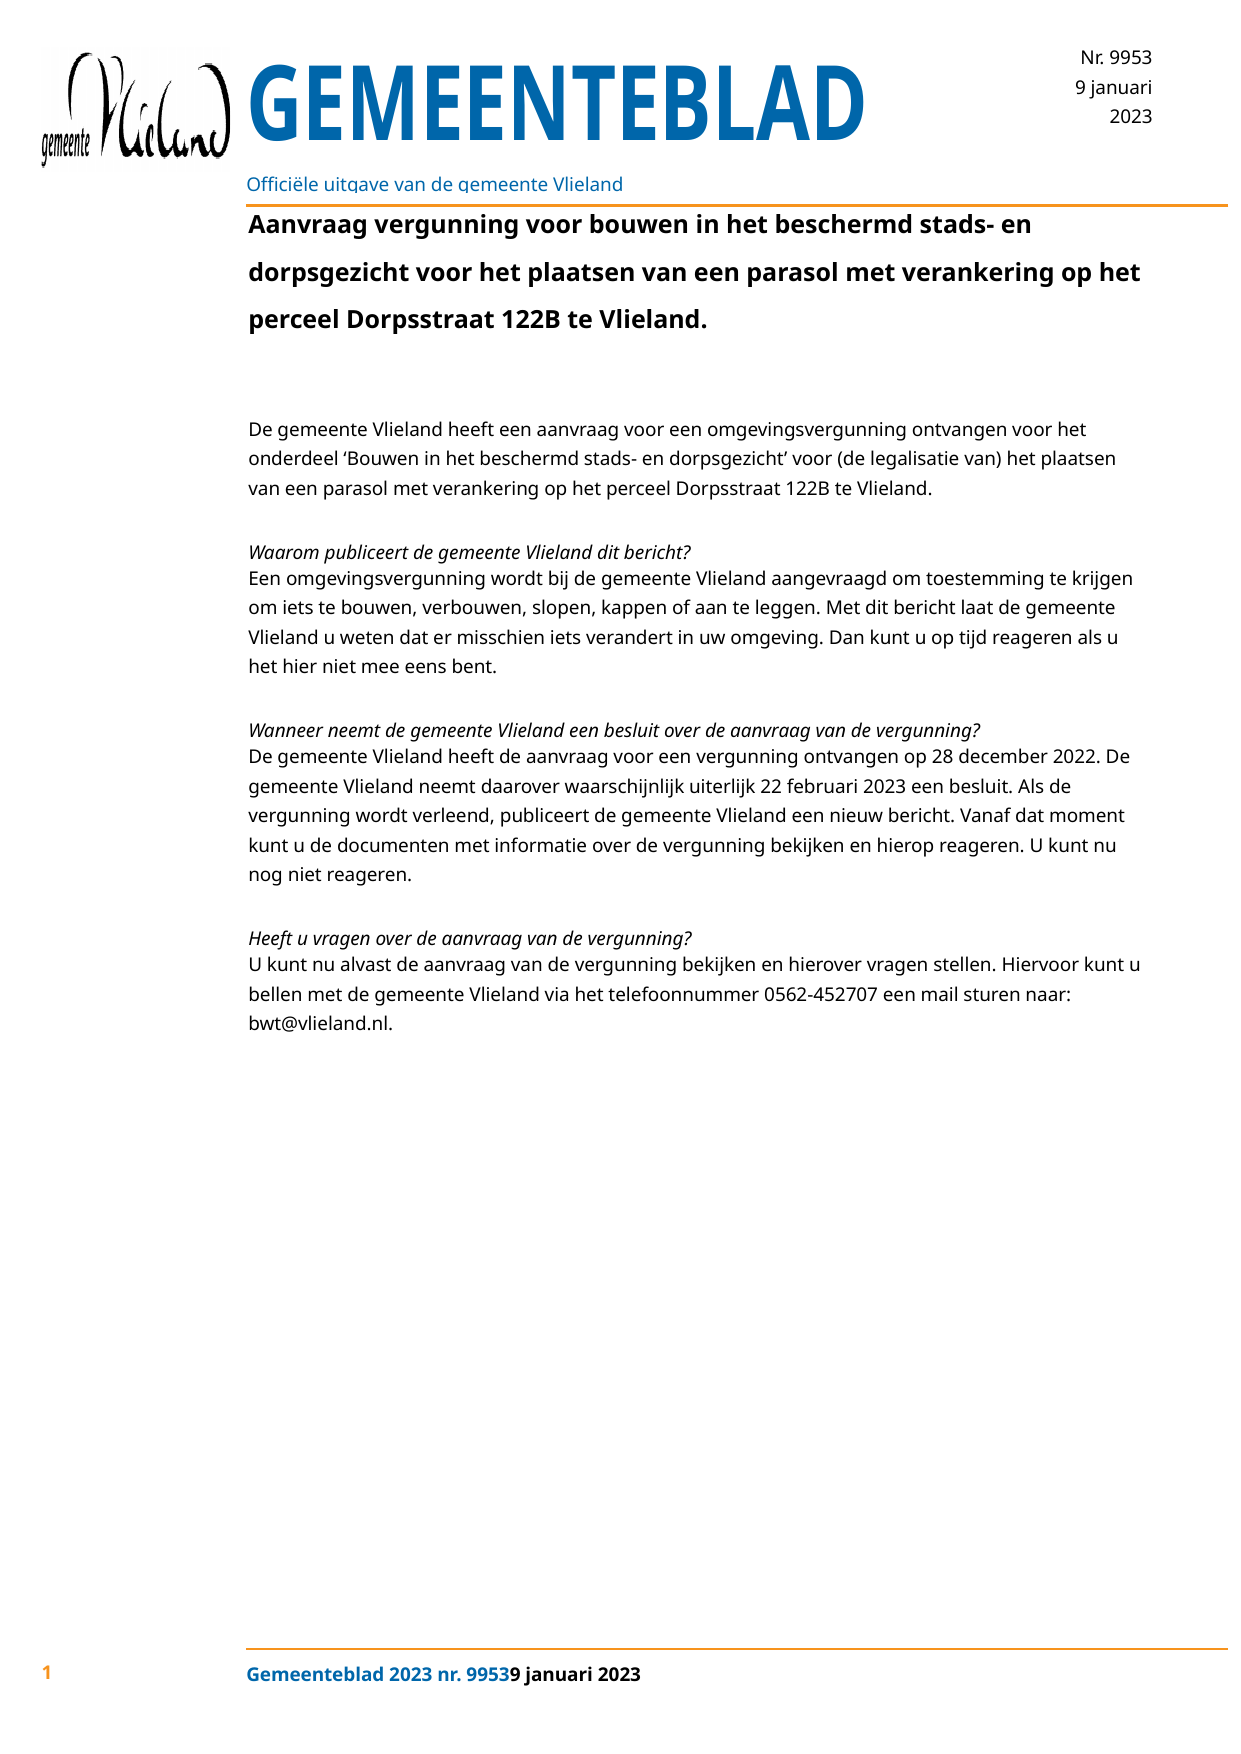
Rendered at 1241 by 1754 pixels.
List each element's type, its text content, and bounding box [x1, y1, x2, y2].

text Waarom publiceert de gemeente Vlieland dit bericht? [248, 539, 1152, 565]
text De gemeente Vlieland heeft een aanvraag voor een omgevingsvergunning ontvangen voor het onderdeel ‘Bouwen in het beschermd stads- en dorpsgezicht’ voor (de legalisatie van) het plaatsen van een parasol met verankering op het perceel Dorpsstraat 122B te Vlieland. [248, 416, 1152, 501]
picture [41, 47, 231, 172]
text Heeft u vragen over de aanvraag van de vergunning? [248, 926, 1152, 951]
text Wanneer neemt de gemeente Vlieland een besluit over de aanvraag van de vergunning? [248, 717, 1152, 743]
text U kunt nu alvast de aanvraag van de vergunning bekijken en hierover vragen stellen. Hiervoor kunt u bellen met de gemeente Vlieland via het telefoonnummer 0562-452707 een mail sturen naar: bwt@vlieland.nl. [248, 951, 1152, 1036]
text De gemeente Vlieland heeft de aanvraag voor een vergunning ontvangen op 28 december 2022. De gemeente Vlieland neemt daarover waarschijnlijk uiterlijk 22 februari 2023 een besluit. Als de vergunning wordt verleend, publiceert de gemeente Vlieland een nieuw bericht. Vanaf dat moment kunt u de documenten met informatie over de vergunning bekijken en hierop reageren. U kunt nu nog niet reageren. [248, 743, 1152, 887]
text Aanvraag vergunning voor bouwen in het beschermd stads- en dorpsgezicht voor het plaatsen van een parasol met verankering op het perceel Dorpsstraat 122B te Vlieland. [248, 207, 1152, 336]
text Een omgevingsvergunning wordt bij de gemeente Vlieland aangevraagd om toestemming te krijgen om iets te bouwen, verbouwen, slopen, kappen of aan te leggen. Met dit bericht laat de gemeente Vlieland u weten dat er misschien iets verandert in uw omgeving. Dan kunt u op tijd reageren als u het hier niet mee eens bent. [248, 565, 1152, 679]
